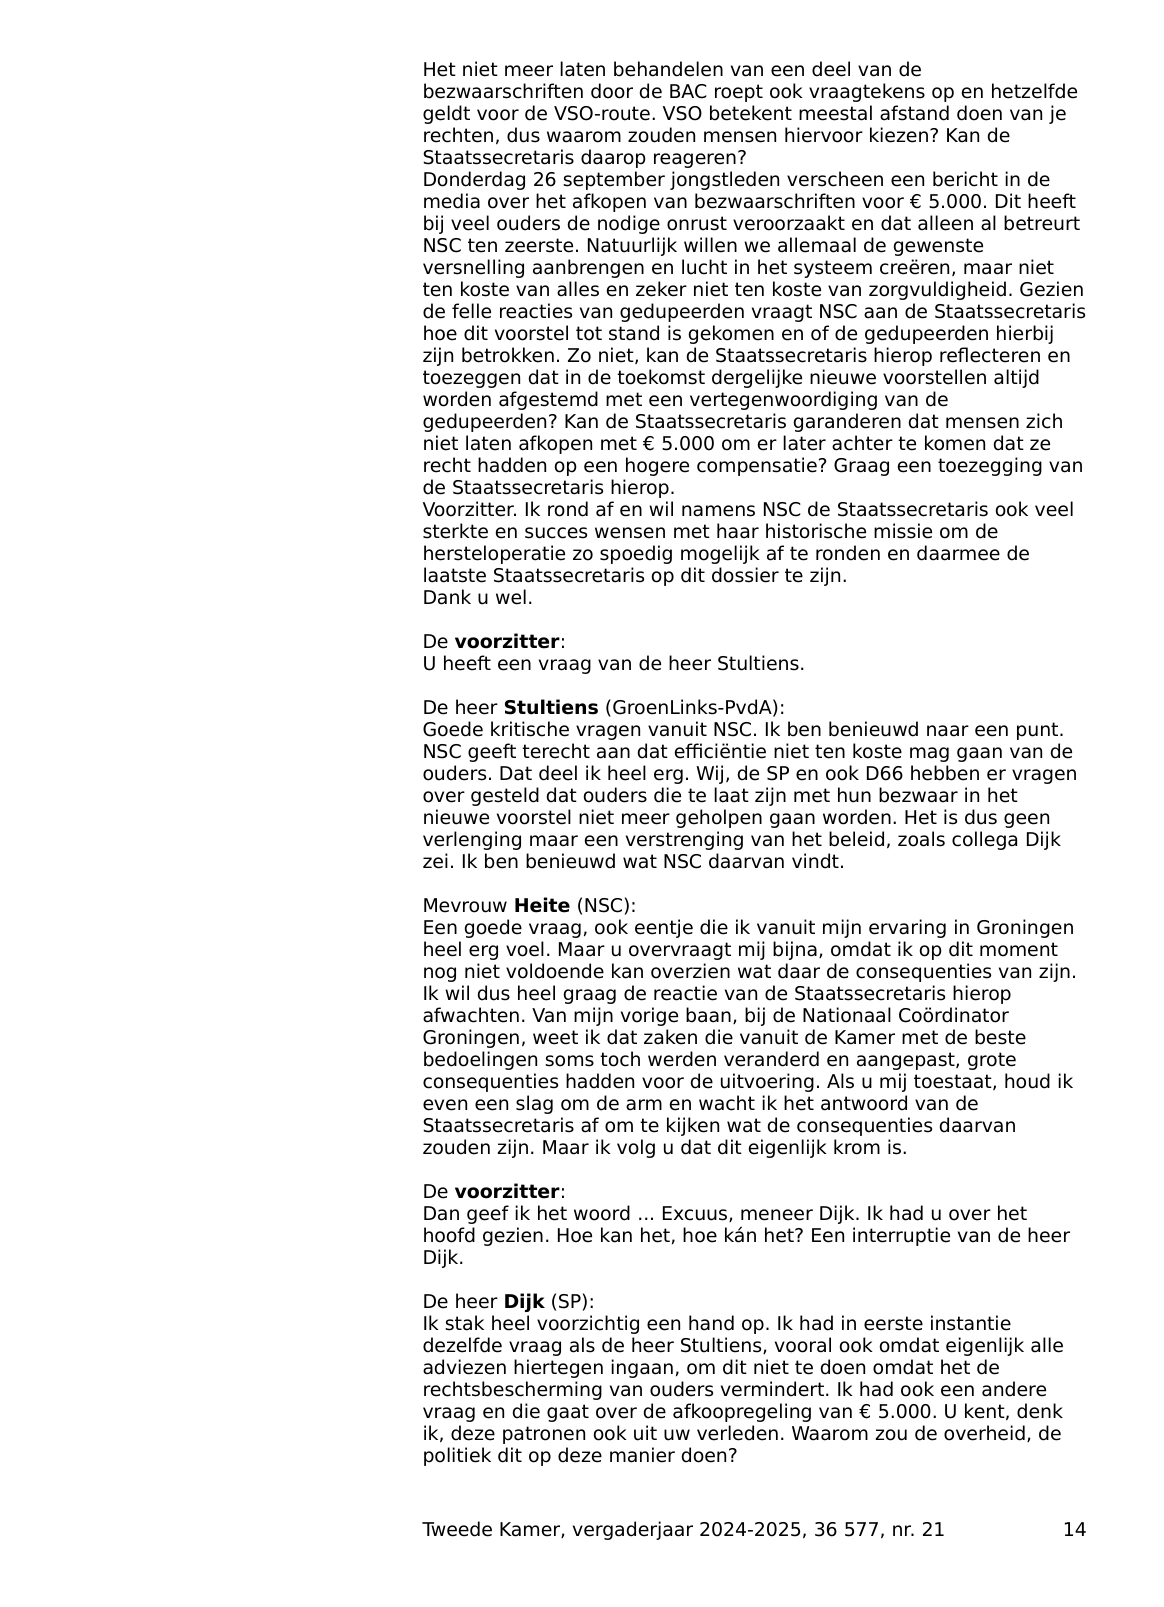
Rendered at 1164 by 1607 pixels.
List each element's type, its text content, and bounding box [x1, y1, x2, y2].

text Donderdag 26 september jongstleden verscheen een bericht in de media over het afkopen van bezwaarschriften voor € 5.000. Dit heeft bij veel ouders de nodige onrust veroorzaakt en dat alleen al betreurt NSC ten zeerste. Natuurlijk willen we allemaal de gewenste versnelling aanbrengen en lucht in het systeem creëren, maar niet ten koste van alles en zeker niet ten koste van zorgvuldigheid. Gezien de felle reacties van gedupeerden vraagt NSC aan de Staatssecretaris hoe dit voorstel tot stand is gekomen en of de gedupeerden hierbij zijn betrokken. Zo niet, kan de Staatssecretaris hierop reflecteren en toezeggen dat in de toekomst dergelijke nieuwe voorstellen altijd worden afgestemd met een vertegenwoordiging van de gedupeerden? Kan de Staatssecretaris garanderen dat mensen zich niet laten afkopen met € 5.000 om er later achter te komen dat ze recht hadden op een hogere compensatie? Graag een toezegging van de Staatssecretaris hierop. [422, 169, 1087, 499]
text Goede kritische vragen vanuit NSC. Ik ben benieuwd naar een punt. NSC geeft terecht aan dat efficiëntie niet ten koste mag gaan van de ouders. Dat deel ik heel erg. Wij, de SP en ook D66 hebben er vragen over gesteld dat ouders die te laat zijn met hun bezwaar in het nieuwe voorstel niet meer geholpen gaan worden. Het is dus geen verlenging maar een verstrenging van het beleid, zoals collega Dijk zei. Ik ben benieuwd wat NSC daarvan vindt. [422, 719, 1087, 873]
text Een goede vraag, ook eentje die ik vanuit mijn ervaring in Groningen heel erg voel. Maar u overvraagt mij bijna, omdat ik op dit moment nog niet voldoende kan overzien wat daar de consequenties van zijn. Ik wil dus heel graag de reactie van de Staatssecretaris hierop afwachten. Van mijn vorige baan, bij de Nationaal Coördinator Groningen, weet ik dat zaken die vanuit de Kamer met de beste bedoelingen soms toch werden veranderd en aangepast, grote consequenties hadden voor de uitvoering. Als u mij toestaat, houd ik even een slag om de arm en wacht ik het antwoord van de Staatssecretaris af om te kijken wat de consequenties daarvan zouden zijn. Maar ik volg u dat dit eigenlijk krom is. [422, 917, 1087, 1159]
text Dank u wel. [422, 587, 1087, 608]
text Voorzitter. Ik rond af en wil namens NSC de Staatssecretaris ook veel sterkte en succes wensen met haar historische missie om de hersteloperatie zo spoedig mogelijk af te ronden en daarmee de laatste Staatssecretaris op dit dossier te zijn. [422, 499, 1087, 587]
text Dan geef ik het woord ... Excuus, meneer Dijk. Ik had u over het hoofd gezien. Hoe kan het, hoe kán het? Een interruptie van de heer Dijk. [422, 1203, 1087, 1269]
text De heer Stultiens (GroenLinks-PvdA): [422, 697, 1087, 719]
text Ik stak heel voorzichtig een hand op. Ik had in eerste instantie dezelfde vraag als de heer Stultiens, vooral ook omdat eigenlijk alle adviezen hiertegen ingaan, om dit niet te doen omdat het de rechtsbescherming van ouders vermindert. Ik had ook een andere vraag en die gaat over de afkoopregeling van € 5.000. U kent, denk ik, deze patronen ook uit uw verleden. Waarom zou de overheid, de politiek dit op deze manier doen? [422, 1313, 1087, 1467]
text U heeft een vraag van de heer Stultiens. [422, 653, 1087, 675]
text De voorzitter: [422, 1181, 1087, 1203]
text De voorzitter: [422, 631, 1087, 653]
text Het niet meer laten behandelen van een deel van de bezwaarschriften door de BAC roept ook vraagtekens op en hetzelfde geldt voor de VSO-route. VSO betekent meestal afstand doen van je rechten, dus waarom zouden mensen hiervoor kiezen? Kan de Staatssecretaris daarop reageren? [422, 59, 1087, 169]
text De heer Dijk (SP): [422, 1291, 1087, 1313]
text Mevrouw Heite (NSC): [422, 895, 1087, 917]
